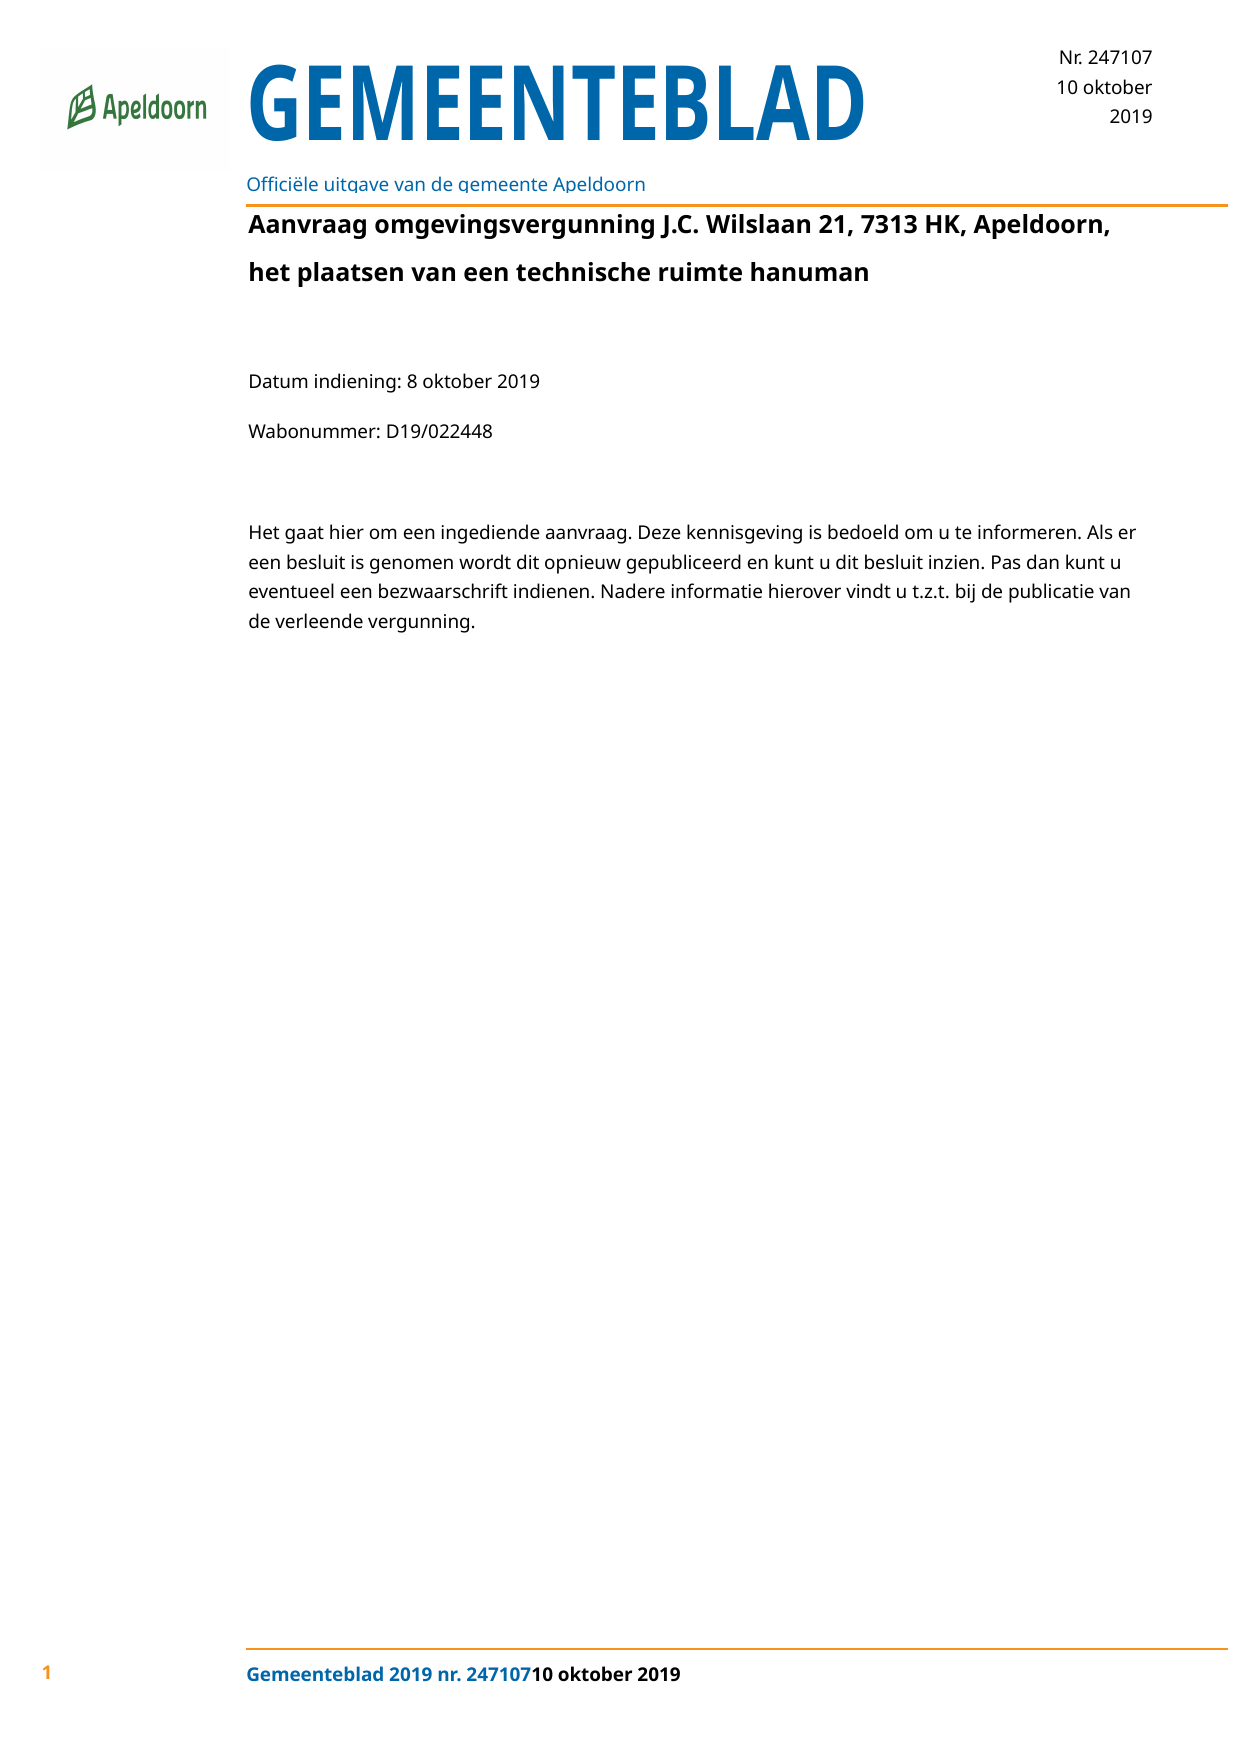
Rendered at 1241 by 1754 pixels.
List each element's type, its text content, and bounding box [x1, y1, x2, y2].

text Datum indiening: 8 oktober 2019 [248, 368, 1152, 394]
text Wabonummer: D19/022448 [248, 419, 1152, 444]
picture [41, 47, 231, 172]
text Aanvraag omgevingsvergunning J.C. Wilslaan 21, 7313 HK, Apeldoorn, het plaatsen van een technische ruimte hanuman [248, 207, 1152, 288]
text Het gaat hier om een ingediende aanvraag. Deze kennisgeving is bedoeld om u te informeren. Als er een besluit is genomen wordt dit opnieuw gepubliceerd en kunt u dit besluit inzien. Pas dan kunt u eventueel een bezwaarschrift indienen. Nadere informatie hierover vindt u t.z.t. bij de publicatie van de verleende vergunning. [248, 519, 1152, 634]
